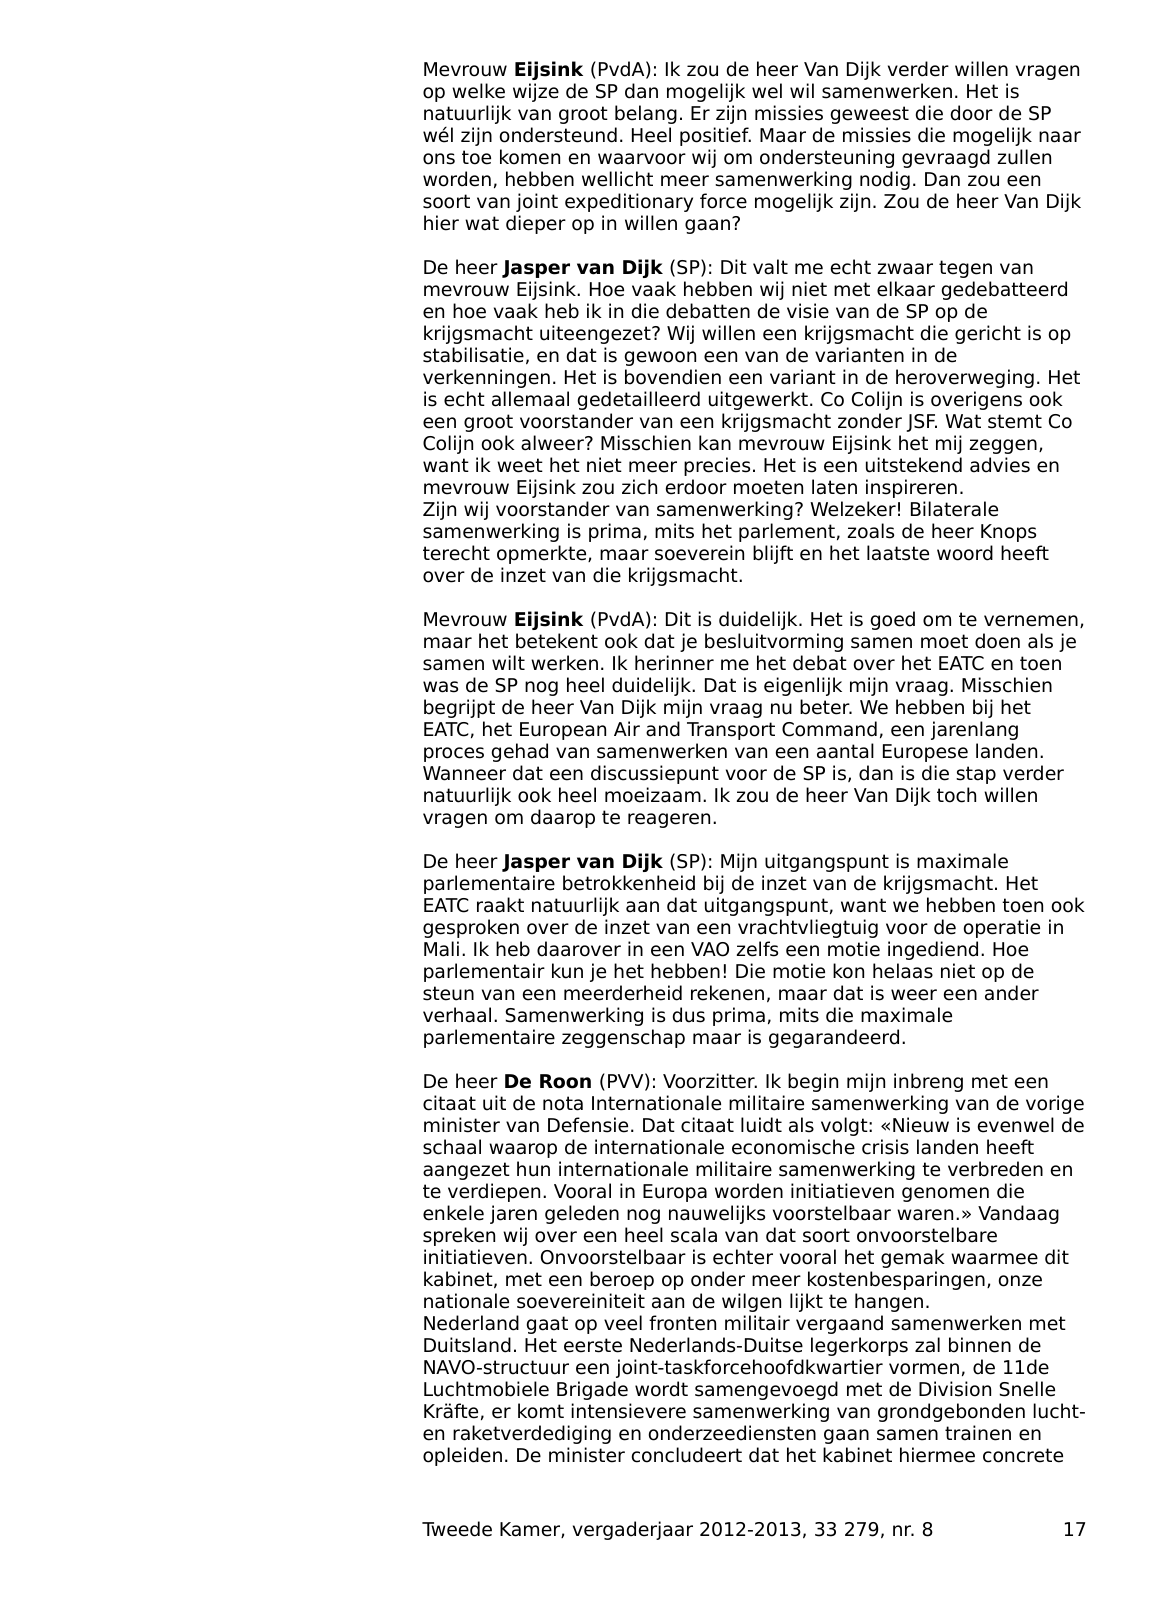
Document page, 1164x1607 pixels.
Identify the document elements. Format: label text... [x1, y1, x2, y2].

text De heer Jasper van Dijk (SP): Dit valt me echt zwaar tegen van mevrouw Eijsink. Hoe vaak hebben wij niet met elkaar gedebatteerd en hoe vaak heb ik in die debatten de visie van de SP op de krijgsmacht uiteengezet? Wij willen een krijgsmacht die gericht is op stabilisatie, en dat is gewoon een van de varianten in de verkenningen. Het is bovendien een variant in de heroverweging. Het is echt allemaal gedetailleerd uitgewerkt. Co Colijn is overigens ook een groot voorstander van een krijgsmacht zonder JSF. Wat stemt Co Colijn ook alweer? Misschien kan mevrouw Eijsink het mij zeggen, want ik weet het niet meer precies. Het is een uitstekend advies en mevrouw Eijsink zou zich erdoor moeten laten inspireren. [422, 257, 1087, 499]
text Mevrouw Eijsink (PvdA): Dit is duidelijk. Het is goed om te vernemen, maar het betekent ook dat je besluitvorming samen moet doen als je samen wilt werken. Ik herinner me het debat over het EATC en toen was de SP nog heel duidelijk. Dat is eigenlijk mijn vraag. Misschien begrijpt de heer Van Dijk mijn vraag nu beter. We hebben bij het EATC, het European Air and Transport Command, een jarenlang proces gehad van samenwerken van een aantal Europese landen. Wanneer dat een discussiepunt voor de SP is, dan is die stap verder natuurlijk ook heel moeizaam. Ik zou de heer Van Dijk toch willen vragen om daarop te reageren. [422, 609, 1087, 829]
text Mevrouw Eijsink (PvdA): Ik zou de heer Van Dijk verder willen vragen op welke wijze de SP dan mogelijk wel wil samenwerken. Het is natuurlijk van groot belang. Er zijn missies geweest die door de SP wél zijn ondersteund. Heel positief. Maar de missies die mogelijk naar ons toe komen en waarvoor wij om ondersteuning gevraagd zullen worden, hebben wellicht meer samenwerking nodig. Dan zou een soort van joint expeditionary force mogelijk zijn. Zou de heer Van Dijk hier wat dieper op in willen gaan? [422, 59, 1087, 235]
text Nederland gaat op veel fronten militair vergaand samenwerken met Duitsland. Het eerste Nederlands-Duitse legerkorps zal binnen de NAVO-structuur een joint-taskforcehoofdkwartier vormen, de 11de Luchtmobiele Brigade wordt samengevoegd met de Division Snelle Kräfte, er komt intensievere samenwerking van grondgebonden lucht- en raketverdediging en onderzeediensten gaan samen trainen en opleiden. De minister concludeert dat het kabinet hiermee concrete [422, 1313, 1087, 1467]
text Zijn wij voorstander van samenwerking? Welzeker! Bilaterale samenwerking is prima, mits het parlement, zoals de heer Knops terecht opmerkte, maar soeverein blijft en het laatste woord heeft over de inzet van die krijgsmacht. [422, 499, 1087, 587]
text De heer Jasper van Dijk (SP): Mijn uitgangspunt is maximale parlementaire betrokkenheid bij de inzet van de krijgsmacht. Het EATC raakt natuurlijk aan dat uitgangspunt, want we hebben toen ook gesproken over de inzet van een vrachtvliegtuig voor de operatie in Mali. Ik heb daarover in een VAO zelfs een motie ingediend. Hoe parlementair kun je het hebben! Die motie kon helaas niet op de steun van een meerderheid rekenen, maar dat is weer een ander verhaal. Samenwerking is dus prima, mits die maximale parlementaire zeggenschap maar is gegarandeerd. [422, 851, 1087, 1049]
text De heer De Roon (PVV): Voorzitter. Ik begin mijn inbreng met een citaat uit de nota Internationale militaire samenwerking van de vorige minister van Defensie. Dat citaat luidt als volgt: «Nieuw is evenwel de schaal waarop de internationale economische crisis landen heeft aangezet hun internationale militaire samenwerking te verbreden en te verdiepen. Vooral in Europa worden initiatieven genomen die enkele jaren geleden nog nauwelijks voorstelbaar waren.» Vandaag spreken wij over een heel scala van dat soort onvoorstelbare initiatieven. Onvoorstelbaar is echter vooral het gemak waarmee dit kabinet, met een beroep op onder meer kostenbesparingen, onze nationale soevereiniteit aan de wilgen lijkt te hangen. [422, 1071, 1087, 1313]
